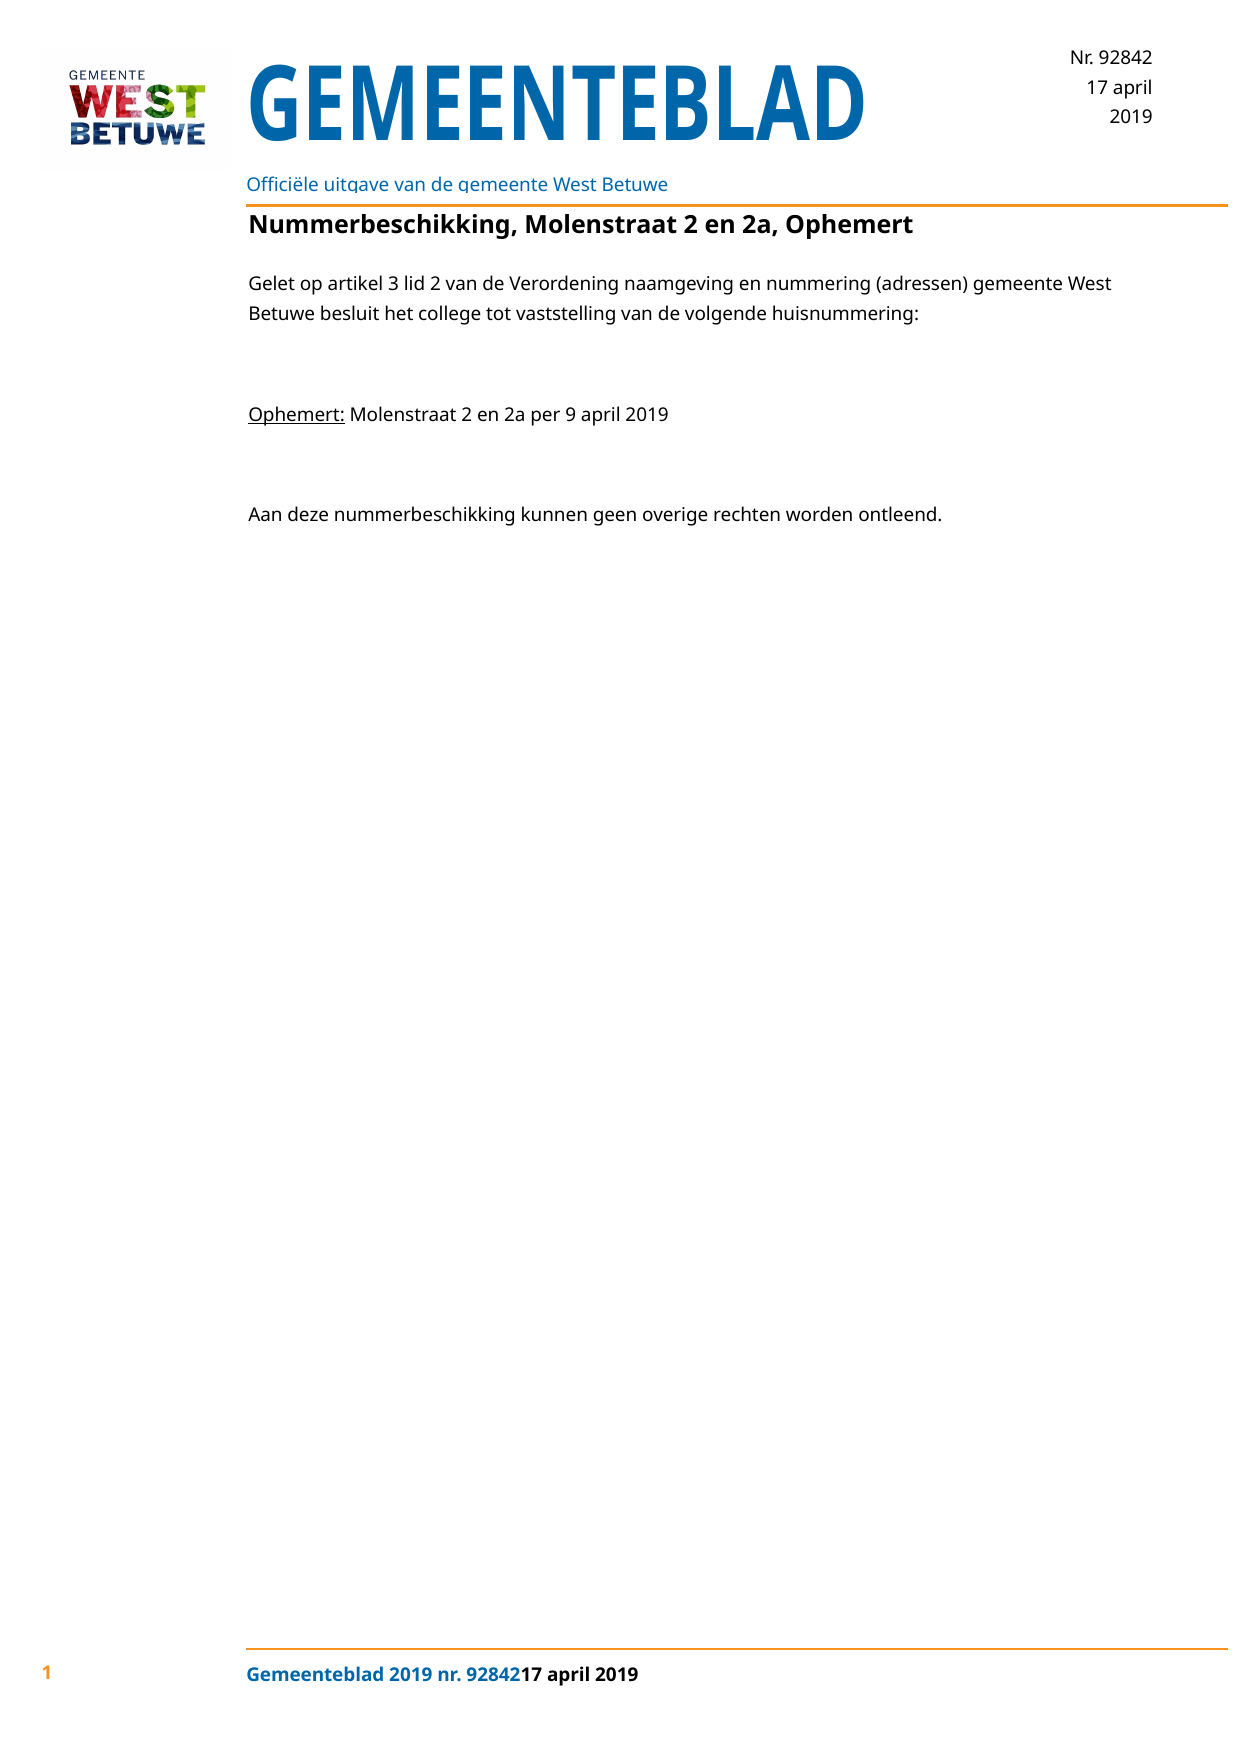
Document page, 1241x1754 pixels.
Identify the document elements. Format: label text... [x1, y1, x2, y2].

picture [41, 47, 231, 172]
text Ophemert: Molenstraat 2 en 2a per 9 april 2019 [248, 401, 1152, 426]
text Nummerbeschikking, Molenstraat 2 en 2a, Ophemert [248, 207, 1152, 241]
text Aan deze nummerbeschikking kunnen geen overige rechten worden ontleend. [248, 502, 1152, 527]
text Gelet op artikel 3 lid 2 van de Verordening naamgeving en nummering (adressen) gemeente West Betuwe besluit het college tot vaststelling van de volgende huisnummering: [248, 270, 1152, 326]
